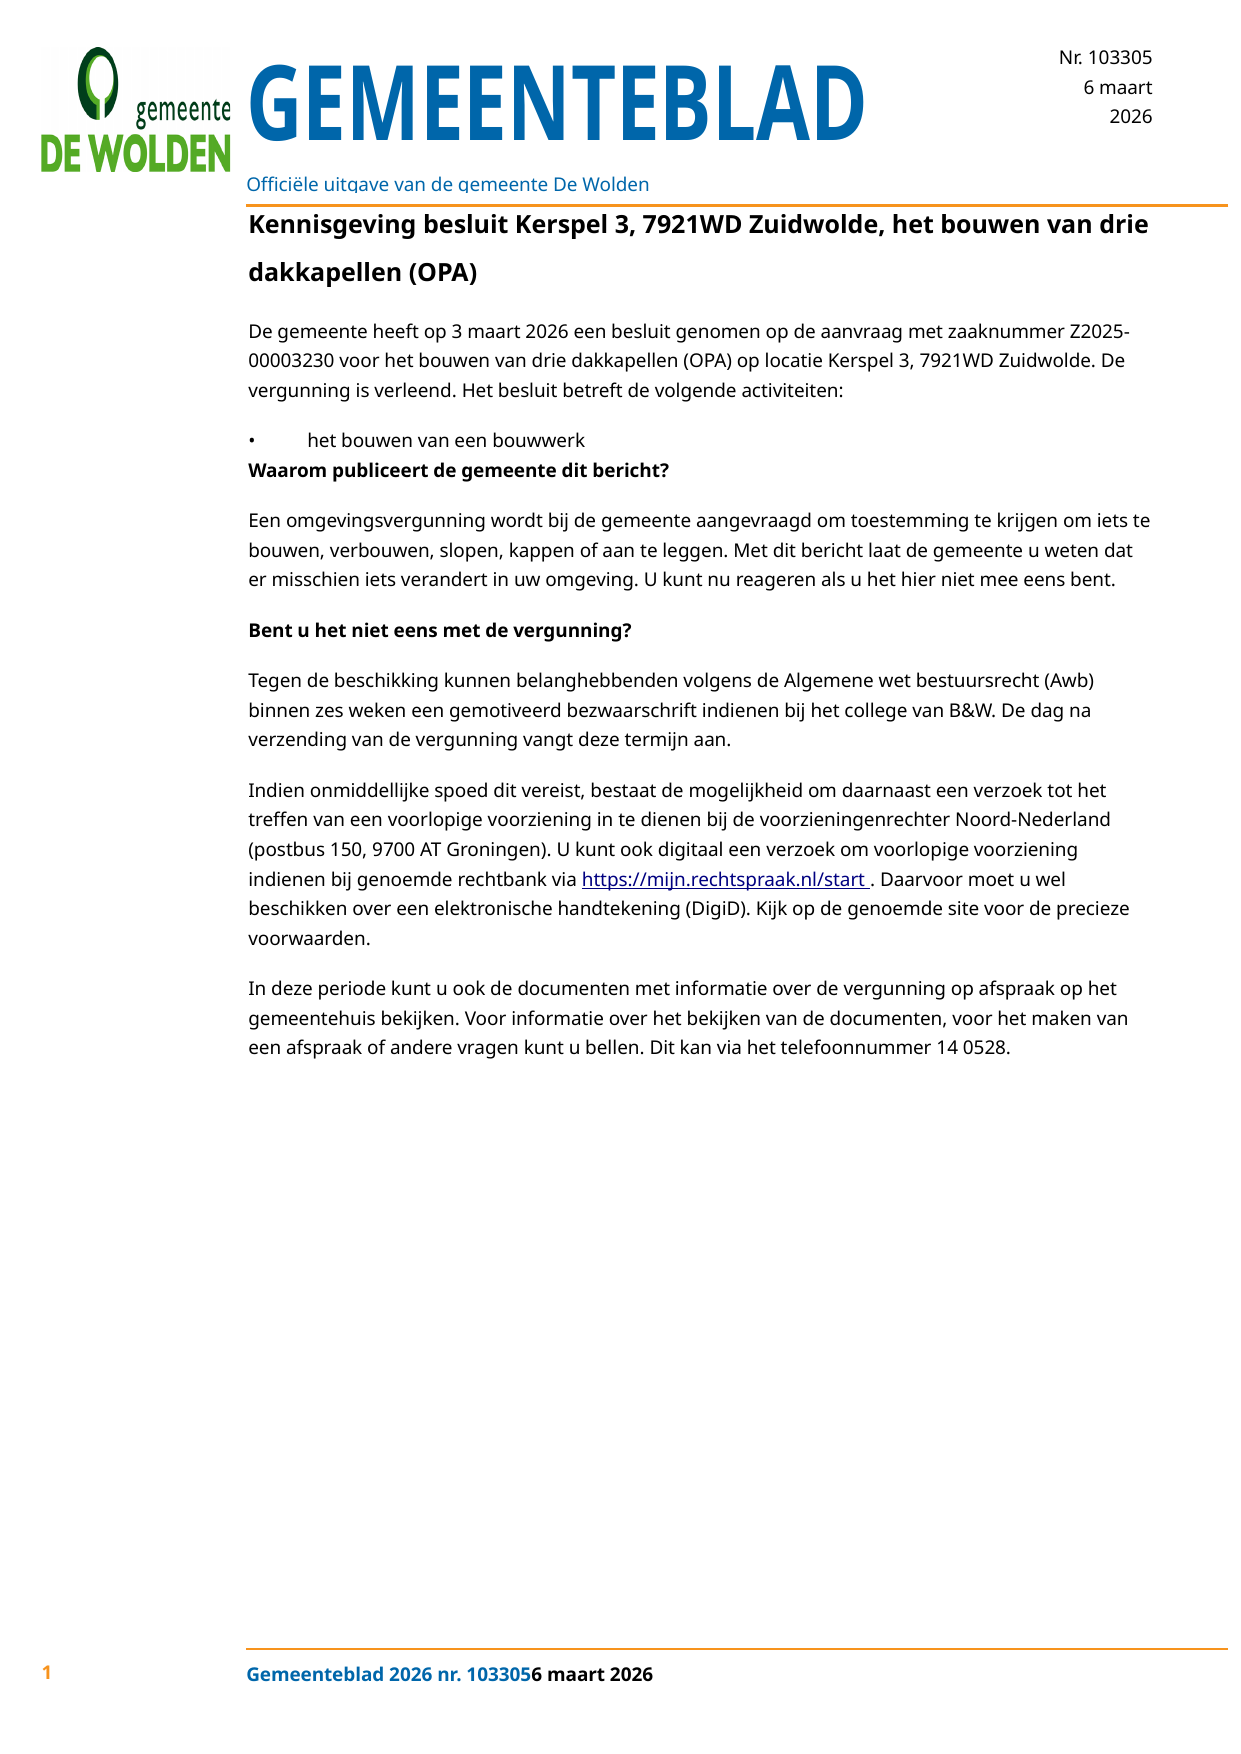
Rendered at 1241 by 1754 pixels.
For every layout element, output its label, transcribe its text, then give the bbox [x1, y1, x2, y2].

text Bent u het niet eens met de vergunning? [248, 617, 1152, 643]
text Waarom publiceert de gemeente dit bericht? [248, 457, 1152, 483]
list het bouwen van een bouwwerk [248, 427, 1152, 453]
text Indien onmiddellijke spoed dit vereist, bestaat de mogelijkheid om daarnaast een verzoek tot het treffen van een voorlopige voorziening in te dienen bij de voorzieningenrechter Noord-Nederland (postbus 150, 9700 AT Groningen). U kunt ook digitaal een verzoek om voorlopige voorziening indienen bij genoemde rechtbank via https://mijn.rechtspraak.nl/start . Daarvoor moet u wel beschikken over een elektronische handtekening (DigiD). Kijk op de genoemde site voor de precieze voorwaarden. [248, 777, 1152, 951]
text De gemeente heeft op 3 maart 2026 een besluit genomen op de aanvraag met zaaknummer Z2025-00003230 voor het bouwen van drie dakkapellen (OPA) op locatie Kerspel 3, 7921WD Zuidwolde. De vergunning is verleend. Het besluit betreft de volgende activiteiten: [248, 318, 1152, 403]
text Tegen de beschikking kunnen belanghebbenden volgens de Algemene wet bestuursrecht (Awb) binnen zes weken een gemotiveerd bezwaarschrift indienen bij het college van B&W. De dag na verzending van de vergunning vangt deze termijn aan. [248, 667, 1152, 752]
text In deze periode kunt u ook de documenten met informatie over de vergunning op afspraak op het gemeentehuis bekijken. Voor informatie over het bekijken van de documenten, voor het maken van een afspraak of andere vragen kunt u bellen. Dit kan via het telefoonnummer 14 0528. [248, 975, 1152, 1060]
text Een omgevingsvergunning wordt bij de gemeente aangevraagd om toestemming te krijgen om iets te bouwen, verbouwen, slopen, kappen of aan te leggen. Met dit bericht laat de gemeente u weten dat er misschien iets verandert in uw omgeving. U kunt nu reageren als u het hier niet mee eens bent. [248, 507, 1152, 592]
picture [41, 47, 231, 172]
text Kennisgeving besluit Kerspel 3, 7921WD Zuidwolde, het bouwen van drie dakkapellen (OPA) [248, 207, 1152, 288]
